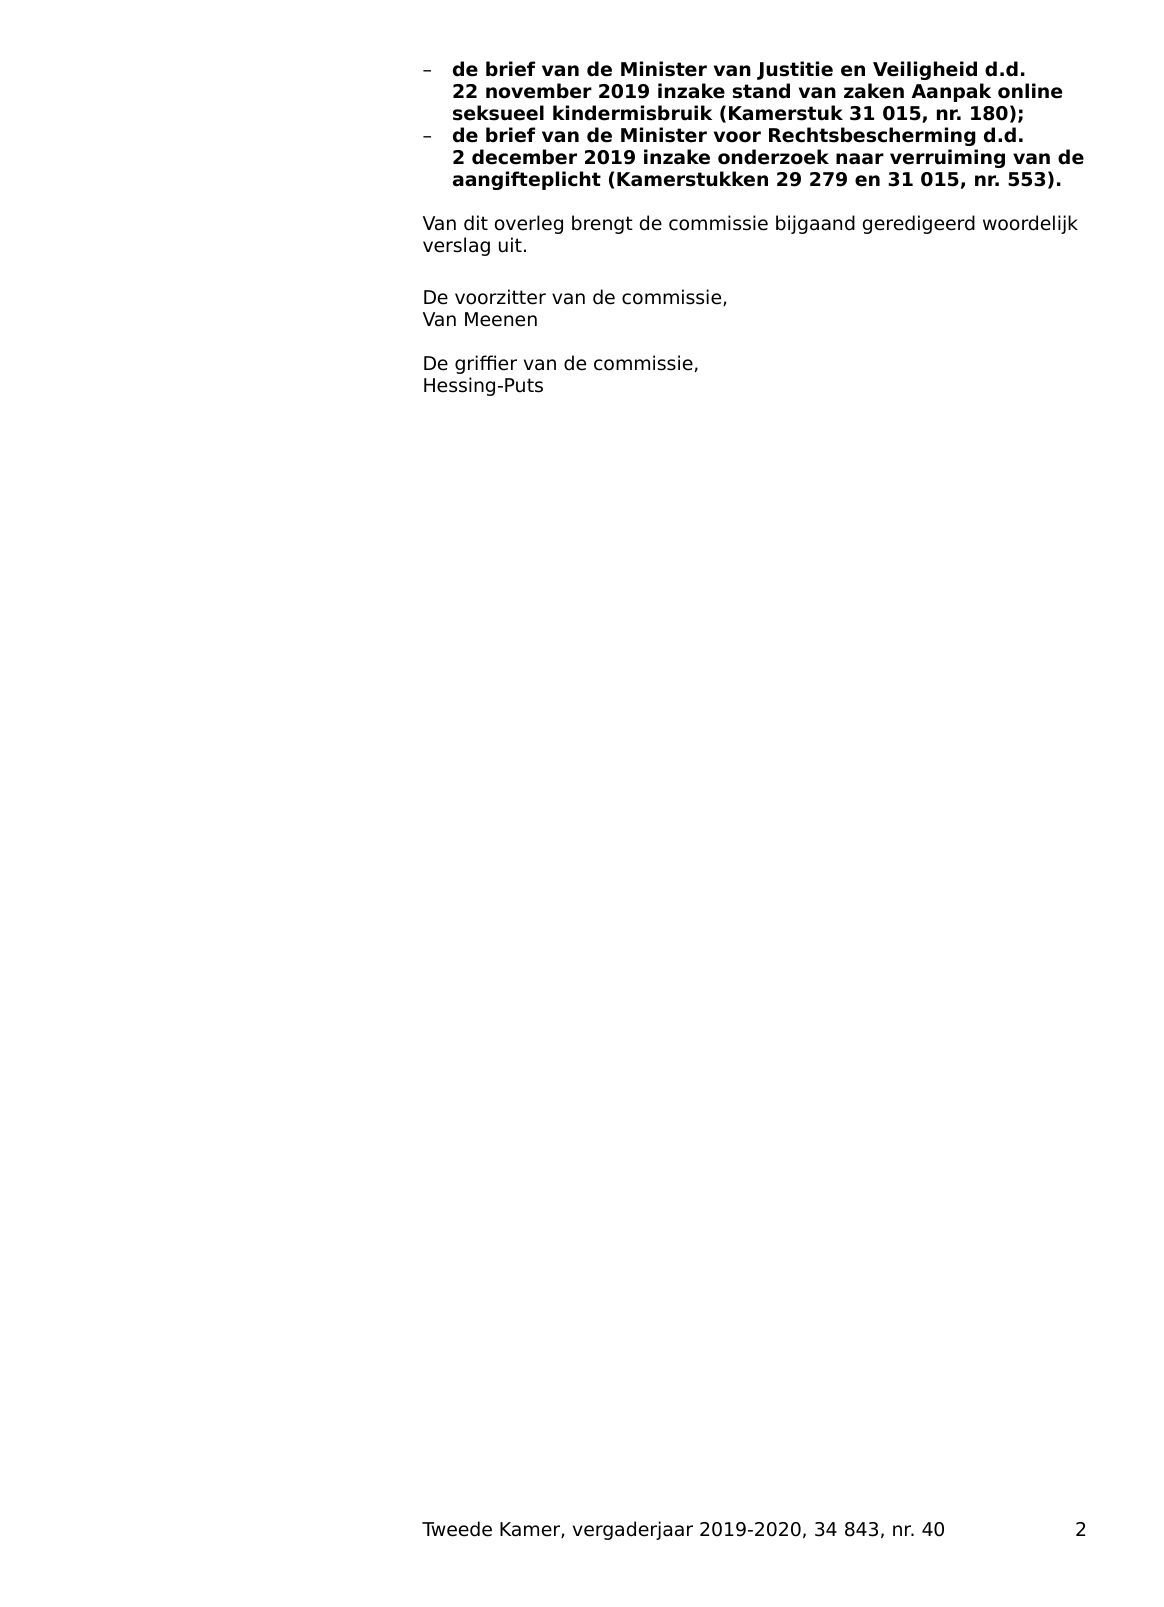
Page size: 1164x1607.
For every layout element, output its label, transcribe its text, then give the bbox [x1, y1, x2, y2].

text De griffier van de commissie, Hessing-Puts [422, 353, 1087, 397]
text – de brief van de Minister van Justitie en Veiligheid d.d. 22 november 2019 inzake stand van zaken Aanpak online seksueel kindermisbruik (Kamerstuk 31 015, nr. 180); [422, 59, 1087, 125]
text De voorzitter van de commissie, Van Meenen [422, 287, 1087, 331]
text Van dit overleg brengt de commissie bijgaand geredigeerd woordelijk verslag uit. [422, 213, 1087, 257]
text – de brief van de Minister voor Rechtsbescherming d.d. 2 december 2019 inzake onderzoek naar verruiming van de aangifteplicht (Kamerstukken 29 279 en 31 015, nr. 553). [422, 125, 1087, 191]
